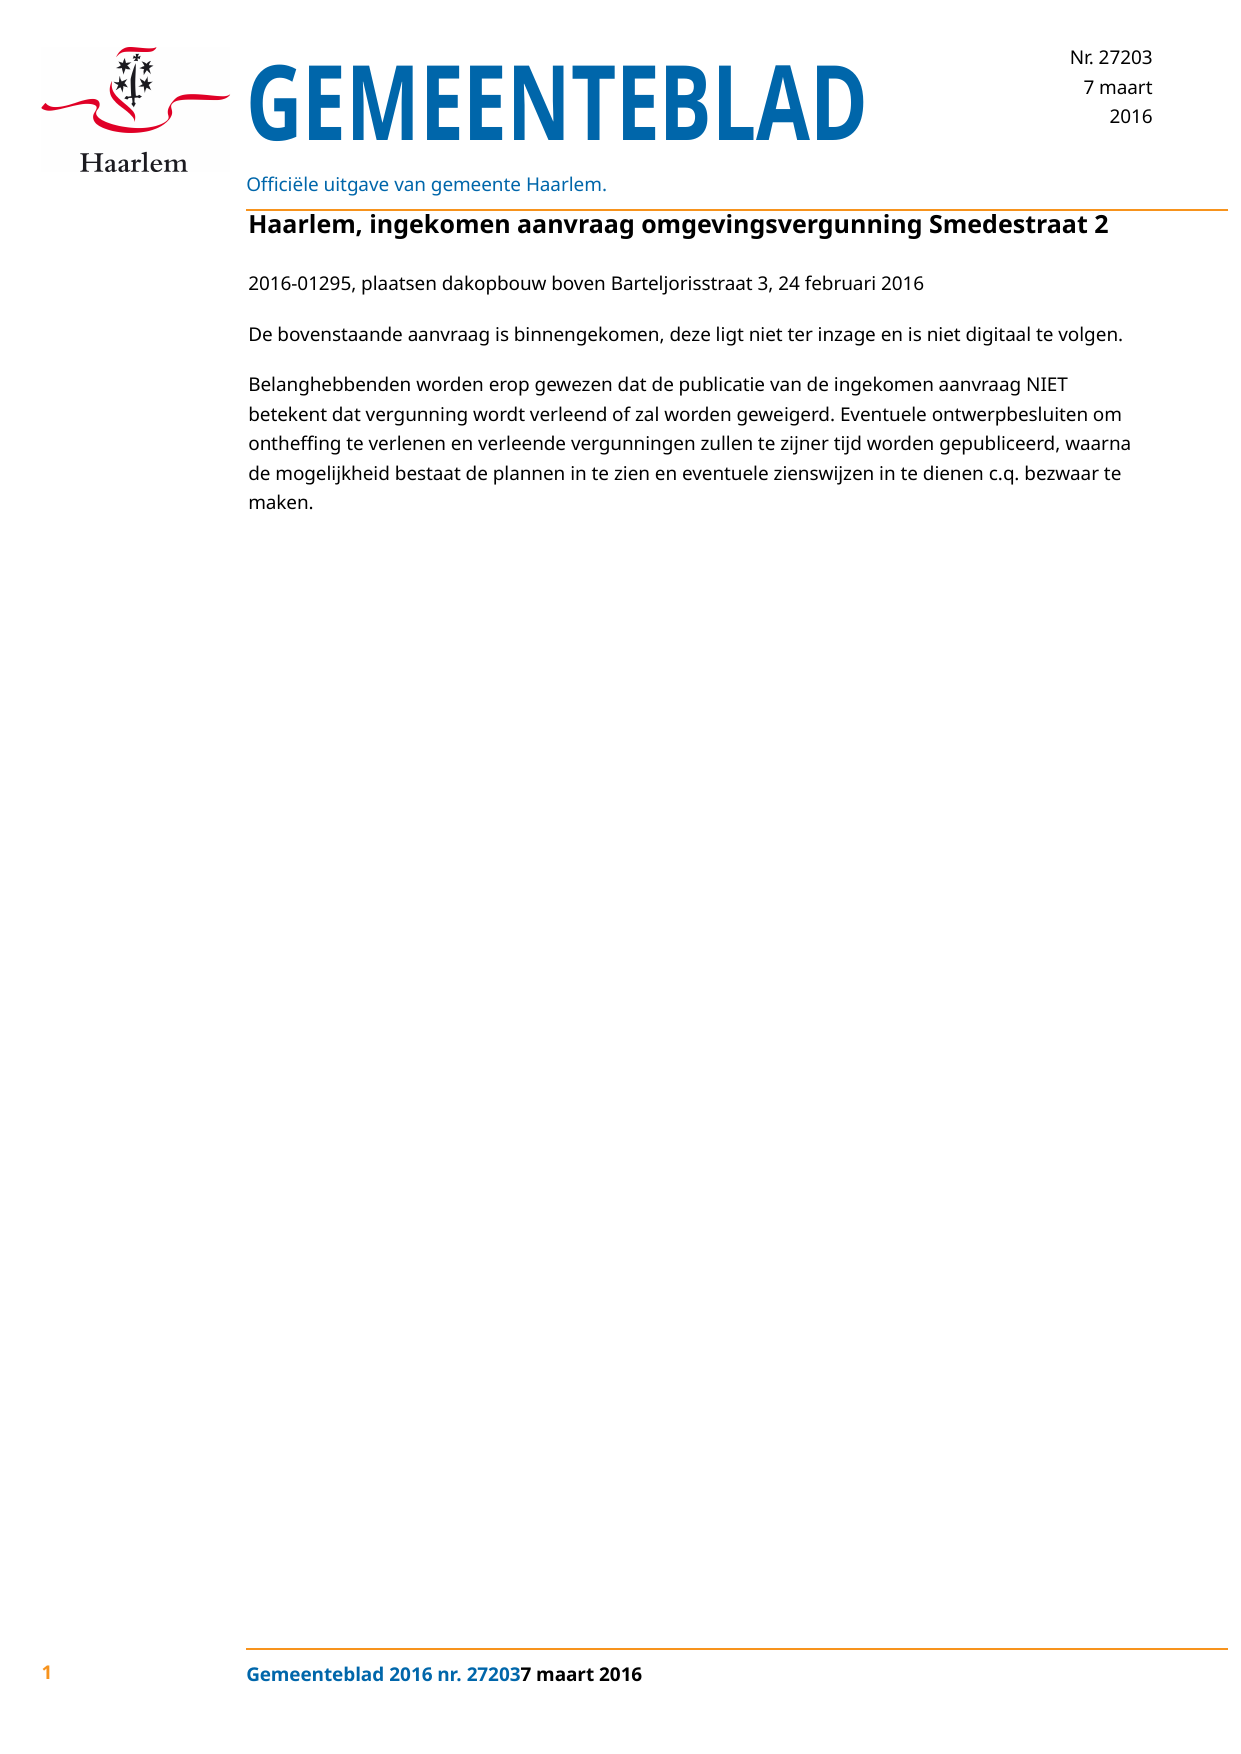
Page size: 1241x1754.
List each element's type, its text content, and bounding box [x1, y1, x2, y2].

picture [41, 47, 231, 172]
text 2016-01295, plaatsen dakopbouw boven Barteljorisstraat 3, 24 februari 2016 [248, 270, 1152, 296]
text Haarlem, ingekomen aanvraag omgevingsvergunning Smedestraat 2 [248, 211, 1152, 241]
text De bovenstaande aanvraag is binnengekomen, deze ligt niet ter inzage en is niet digitaal te volgen. [248, 321, 1152, 346]
text Belanghebbenden worden erop gewezen dat de publicatie van de ingekomen aanvraag NIET betekent dat vergunning wordt verleend of zal worden geweigerd. Eventuele ontwerpbesluiten om ontheffing te verlenen en verleende vergunningen zullen te zijner tijd worden gepubliceerd, waarna de mogelijkheid bestaat de plannen in te zien en eventuele zienswijzen in te dienen c.q. bezwaar te maken. [248, 371, 1152, 515]
